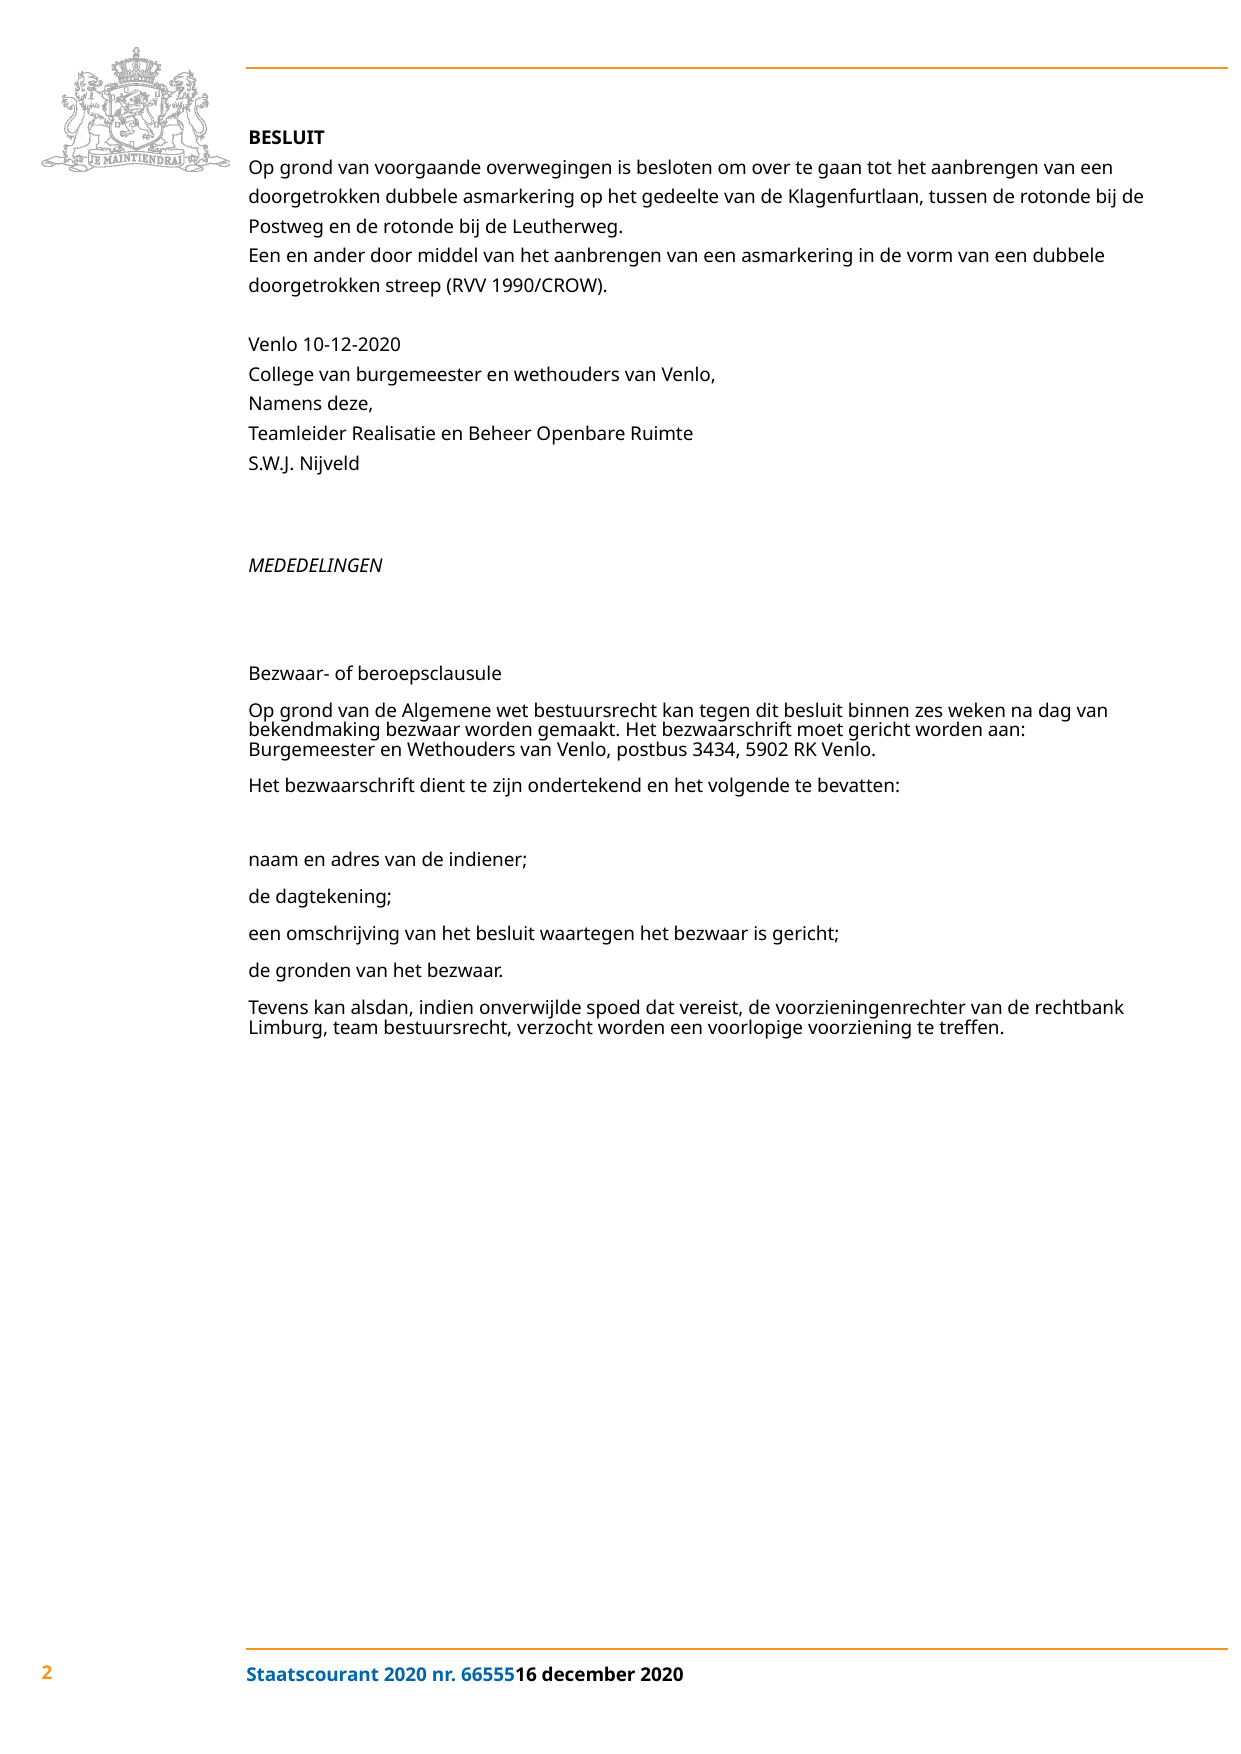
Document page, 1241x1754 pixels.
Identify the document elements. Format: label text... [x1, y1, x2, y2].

text Tevens kan alsdan, indien onverwijlde spoed dat vereist, de voorzieningenrechter van de rechtbank Limburg, team bestuursrecht, verzocht worden een voorlopige voorziening te treffen. [248, 999, 1152, 1038]
text Op grond van de Algemene wet bestuursrecht kan tegen dit besluit binnen zes weken na dag van bekendmaking bezwaar worden gemaakt. Het bezwaarschrift moet gericht worden aan: Burgemeester en Wethouders van Venlo, postbus 3434, 5902 RK Venlo. [248, 702, 1152, 760]
text de gronden van het bezwaar. [248, 962, 1152, 982]
text MEDEDELINGEN [248, 552, 1152, 578]
text Teamleider Realisatie en Beheer Openbare Ruimte [248, 420, 1152, 446]
text Namens deze, [248, 391, 1152, 416]
text Het bezwaarschrift dient te zijn ondertekend en het volgende te bevatten: [248, 777, 1152, 797]
text Op grond van voorgaande overwegingen is besloten om over te gaan tot het aanbrengen van een doorgetrokken dubbele asmarkering op het gedeelte van de Klagenfurtlaan, tussen de rotonde bij de Postweg en de rotonde bij de Leutherweg. [248, 154, 1152, 239]
text Bezwaar- of beroepsclausule [248, 665, 1152, 684]
text de dagtekening; [248, 888, 1152, 908]
text S.W.J. Nijveld [248, 450, 1152, 476]
picture [41, 47, 231, 172]
text BESLUIT [248, 124, 1152, 150]
text Venlo 10-12-2020 [248, 331, 1152, 357]
text naam en adres van de indiener; [248, 851, 1152, 871]
text een omschrijving van het besluit waartegen het bezwaar is gericht; [248, 925, 1152, 945]
text College van burgemeester en wethouders van Venlo, [248, 361, 1152, 387]
text Een en ander door middel van het aanbrengen van een asmarkering in de vorm van een dubbele doorgetrokken streep (RVV 1990/CROW). [248, 243, 1152, 298]
